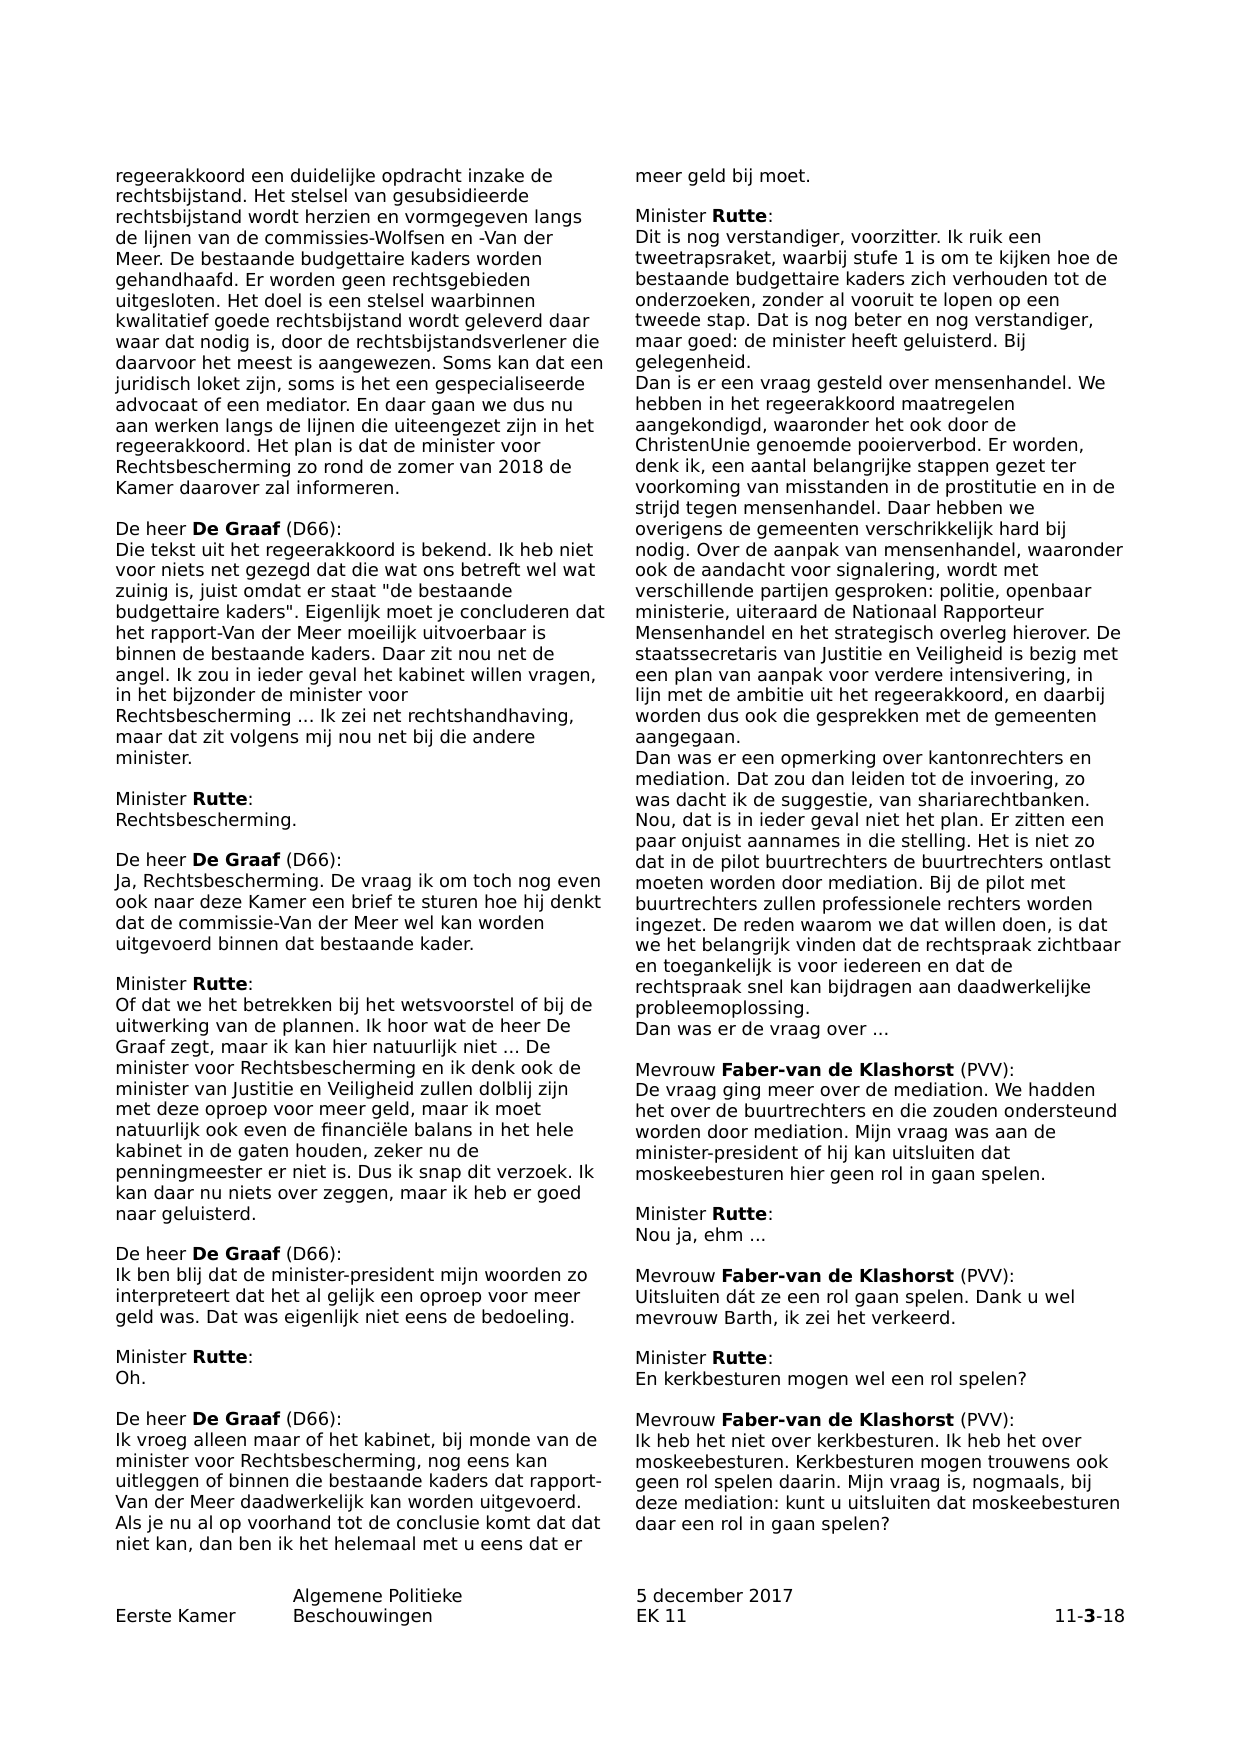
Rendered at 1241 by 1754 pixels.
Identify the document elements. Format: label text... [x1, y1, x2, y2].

text Minister Rutte: [115, 788, 605, 809]
text Minister Rutte: [635, 1204, 1125, 1225]
text Ik ben blij dat de minister-president mijn woorden zo interpreteert dat het al gelijk een oproep voor meer geld was. Dat was eigenlijk niet eens de bedoeling. [115, 1265, 605, 1327]
text Oh. [115, 1368, 605, 1389]
text De vraag ging meer over de mediation. We hadden het over de buurtrechters en die zouden ondersteund worden door mediation. Mijn vraag was aan de minister-president of hij kan uitsluiten dat moskeebesturen hier geen rol in gaan spelen. [635, 1080, 1125, 1184]
text Ik heb het niet over kerkbesturen. Ik heb het over moskeebesturen. Kerkbesturen mogen trouwens ook geen rol spelen daarin. Mijn vraag is, nogmaals, bij deze mediation: kunt u uitsluiten dat moskeebesturen daar een rol in gaan spelen? [635, 1431, 1125, 1535]
text meer geld bij moet. [635, 165, 1125, 186]
text Mevrouw Faber-van de Klashorst (PVV): [635, 1059, 1125, 1080]
text Die tekst uit het regeerakkoord is bekend. Ik heb niet voor niets net gezegd dat die wat ons betreft wel wat zuinig is, juist omdat er staat "de bestaande budgettaire kaders". Eigenlijk moet je concluderen dat het rapport-Van der Meer moeilijk uitvoerbaar is binnen de bestaande kaders. Daar zit nou net de angel. Ik zou in ieder geval het kabinet willen vragen, in het bijzonder de minister voor Rechtsbescherming ... Ik zei net rechtshandhaving, maar dat zit volgens mij nou net bij die andere minister. [115, 539, 605, 768]
text Dan was er een opmerking over kantonrechters en mediation. Dat zou dan leiden tot de invoering, zo was dacht ik de suggestie, van shariarechtbanken. Nou, dat is in ieder geval niet het plan. Er zitten een paar onjuist aannames in die stelling. Het is niet zo dat in de pilot buurtrechters de buurtrechters ontlast moeten worden door mediation. Bij de pilot met buurtrechters zullen professionele rechters worden ingezet. De reden waarom we dat willen doen, is dat we het belangrijk vinden dat de rechtspraak zichtbaar en toegankelijk is voor iedereen en dat de rechtspraak snel kan bijdragen aan daadwerkelijke probleemoplossing. [635, 748, 1125, 1018]
text Dan is er een vraag gesteld over mensenhandel. We hebben in het regeerakkoord maatregelen aangekondigd, waaronder het ook door de ChristenUnie genoemde pooierverbod. Er worden, denk ik, een aantal belangrijke stappen gezet ter voorkoming van misstanden in de prostitutie en in de strijd tegen mensenhandel. Daar hebben we overigens de gemeenten verschrikkelijk hard bij nodig. Over de aanpak van mensenhandel, waaronder ook de aandacht voor signalering, wordt met verschillende partijen gesproken: politie, openbaar ministerie, uiteraard de Nationaal Rapporteur Mensenhandel en het strategisch overleg hierover. De staatssecretaris van Justitie en Veiligheid is bezig met een plan van aanpak voor verdere intensivering, in lijn met de ambitie uit het regeerakkoord, en daarbij worden dus ook die gesprekken met de gemeenten aangegaan. [635, 373, 1125, 748]
text Minister Rutte: [635, 1348, 1125, 1369]
text Minister Rutte: [115, 1347, 605, 1368]
text Nou ja, ehm ... [635, 1225, 1125, 1246]
text regeerakkoord een duidelijke opdracht inzake de rechtsbijstand. Het stelsel van gesubsidieerde rechtsbijstand wordt herzien en vormgegeven langs de lijnen van de commissies-Wolfsen en -Van der Meer. De bestaande budgettaire kaders worden gehandhaafd. Er worden geen rechtsgebieden uitgesloten. Het doel is een stelsel waarbinnen kwalitatief goede rechtsbijstand wordt geleverd daar waar dat nodig is, door de rechtsbijstandsverlener die daarvoor het meest is aangewezen. Soms kan dat een juridisch loket zijn, soms is het een gespecialiseerde advocaat of een mediator. En daar gaan we dus nu aan werken langs de lijnen die uiteengezet zijn in het regeerakkoord. Het plan is dat de minister voor Rechtsbescherming zo rond de zomer van 2018 de Kamer daarover zal informeren. [115, 165, 605, 499]
text Minister Rutte: [635, 206, 1125, 227]
text Uitsluiten dát ze een rol gaan spelen. Dank u wel mevrouw Barth, ik zei het verkeerd. [635, 1287, 1125, 1328]
text De heer De Graaf (D66): [115, 850, 605, 871]
text Dit is nog verstandiger, voorzitter. Ik ruik een tweetrapsraket, waarbij stufe 1 is om te kijken hoe de bestaande budgettaire kaders zich verhouden tot de onderzoeken, zonder al vooruit te lopen op een tweede stap. Dat is nog beter en nog verstandiger, maar goed: de minister heeft geluisterd. Bij gelegenheid. [635, 227, 1125, 373]
text Dan was er de vraag over ... [635, 1018, 1125, 1039]
text De heer De Graaf (D66): [115, 519, 605, 539]
text Ik vroeg alleen maar of het kabinet, bij monde van de minister voor Rechtsbescherming, nog eens kan uitleggen of binnen die bestaande kaders dat rapport-Van der Meer daadwerkelijk kan worden uitgevoerd. Als je nu al op voorhand tot de conclusie komt dat dat niet kan, dan ben ik het helemaal met u eens dat er [115, 1429, 605, 1554]
text Of dat we het betrekken bij het wetsvoorstel of bij de uitwerking van de plannen. Ik hoor wat de heer De Graaf zegt, maar ik kan hier natuurlijk niet ... De minister voor Rechtsbescherming en ik denk ook de minister van Justitie en Veiligheid zullen dolblij zijn met deze oproep voor meer geld, maar ik moet natuurlijk ook even de financiële balans in het hele kabinet in de gaten houden, zeker nu de penningmeester er niet is. Dus ik snap dit verzoek. Ik kan daar nu niets over zeggen, maar ik heb er goed naar geluisterd. [115, 995, 605, 1224]
text Ja, Rechtsbescherming. De vraag ik om toch nog even ook naar deze Kamer een brief te sturen hoe hij denkt dat de commissie-Van der Meer wel kan worden uitgevoerd binnen dat bestaande kader. [115, 871, 605, 954]
text Mevrouw Faber-van de Klashorst (PVV): [635, 1266, 1125, 1287]
text De heer De Graaf (D66): [115, 1244, 605, 1265]
text En kerkbesturen mogen wel een rol spelen? [635, 1369, 1125, 1390]
text Minister Rutte: [115, 974, 605, 995]
text Mevrouw Faber-van de Klashorst (PVV): [635, 1410, 1125, 1431]
text De heer De Graaf (D66): [115, 1409, 605, 1429]
text Rechtsbescherming. [115, 809, 605, 830]
